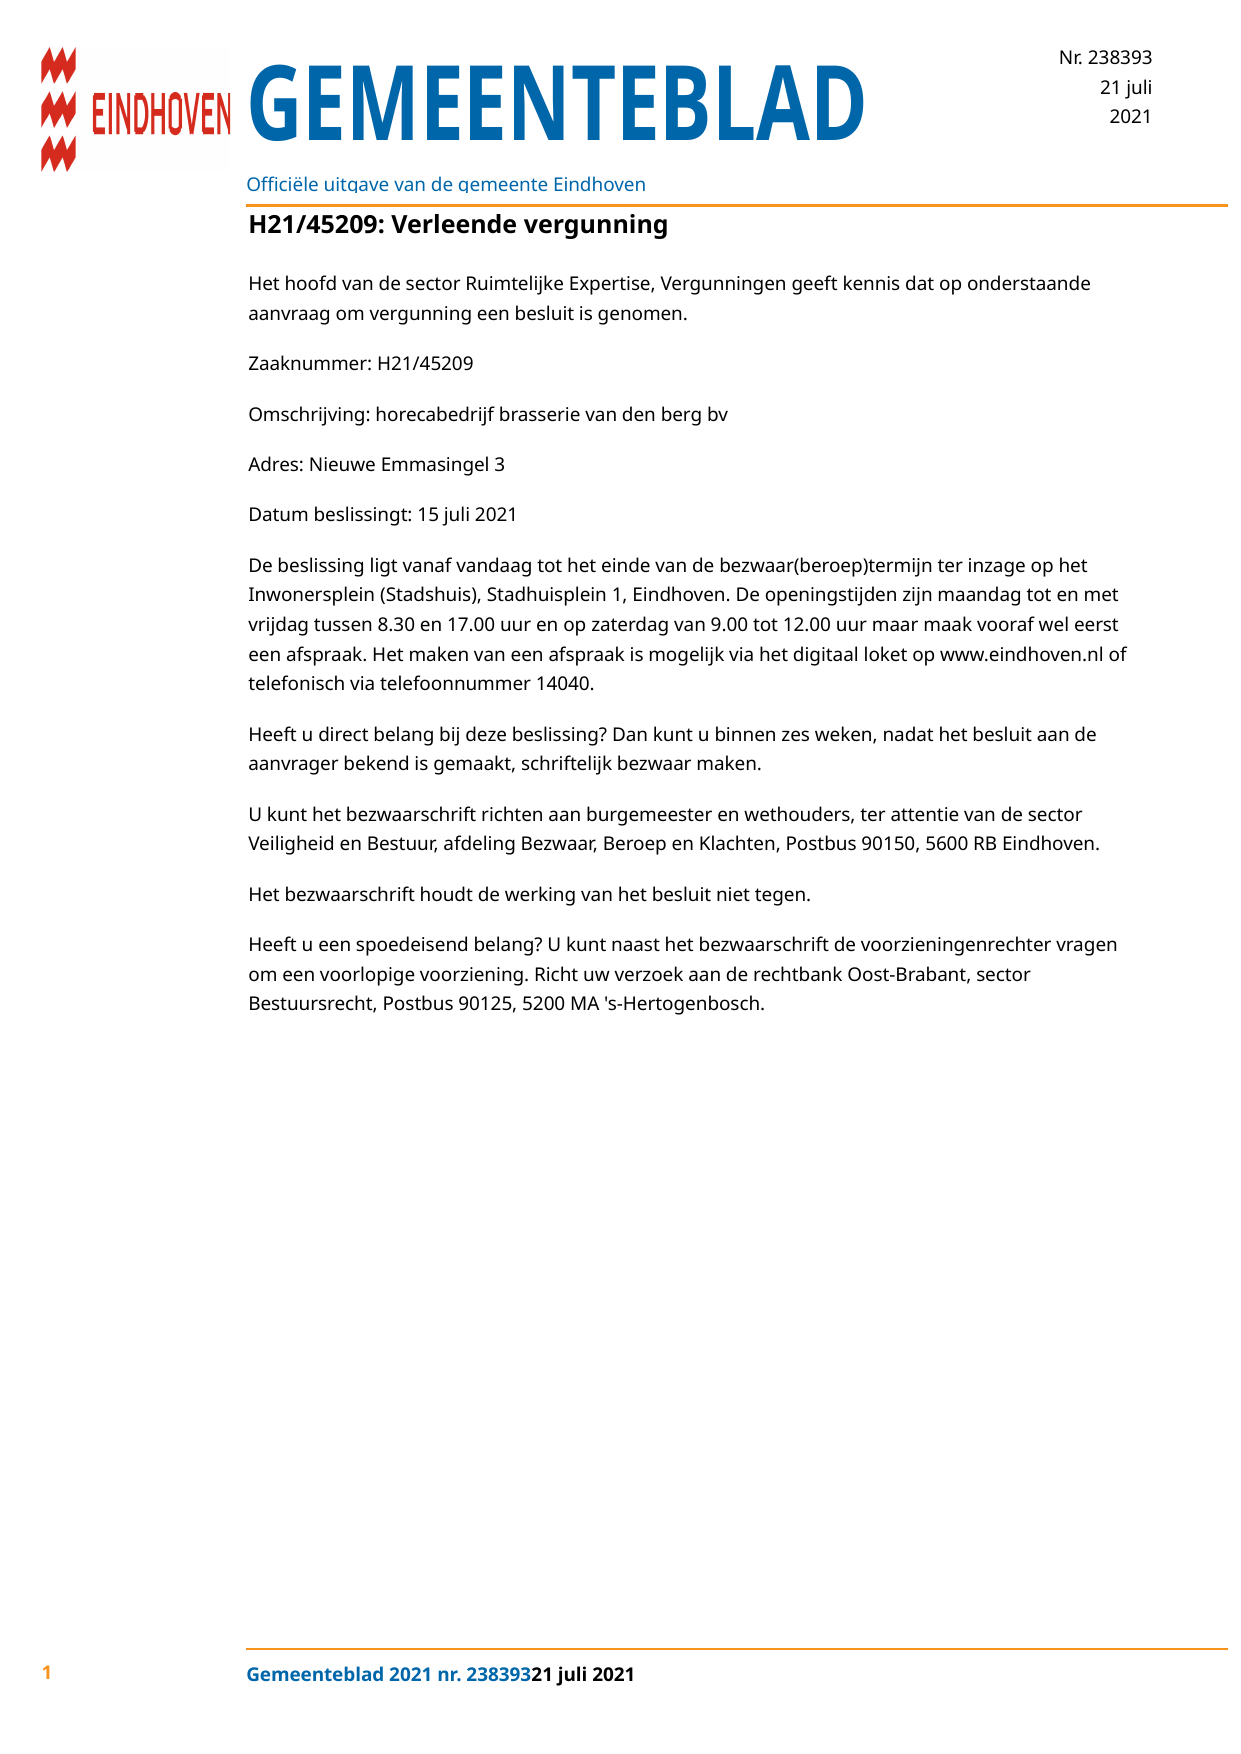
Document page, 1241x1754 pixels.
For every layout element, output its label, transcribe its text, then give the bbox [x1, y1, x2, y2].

text Heeft u direct belang bij deze beslissing? Dan kunt u binnen zes weken, nadat het besluit aan de aanvrager bekend is gemaakt, schriftelijk bezwaar maken. [248, 721, 1152, 776]
text Het bezwaarschrift houdt de werking van het besluit niet tegen. [248, 881, 1152, 906]
text Adres: Nieuwe Emmasingel 3 [248, 451, 1152, 477]
text Heeft u een spoedeisend belang? U kunt naast het bezwaarschrift de voorzieningenrechter vragen om een voorlopige voorziening. Richt uw verzoek aan de rechtbank Oost-Brabant, sector Bestuursrecht, Postbus 90125, 5200 MA 's-Hertogenbosch. [248, 931, 1152, 1016]
text De beslissing ligt vanaf vandaag tot het einde van de bezwaar(beroep)termijn ter inzage op het Inwonersplein (Stadshuis), Stadhuisplein 1, Eindhoven. De openingstijden zijn maandag tot en met vrijdag tussen 8.30 en 17.00 uur en op zaterdag van 9.00 tot 12.00 uur maar maak vooraf wel eerst een afspraak. Het maken van een afspraak is mogelijk via het digitaal loket op www.eindhoven.nl of telefonisch via telefoonnummer 14040. [248, 552, 1152, 696]
picture [41, 47, 231, 172]
text Het hoofd van de sector Ruimtelijke Expertise, Vergunningen geeft kennis dat op onderstaande aanvraag om vergunning een besluit is genomen. [248, 270, 1152, 326]
text Datum beslissingt: 15 juli 2021 [248, 502, 1152, 527]
text U kunt het bezwaarschrift richten aan burgemeester en wethouders, ter attentie van de sector Veiligheid en Bestuur, afdeling Bezwaar, Beroep en Klachten, Postbus 90150, 5600 RB Eindhoven. [248, 801, 1152, 856]
text Omschrijving: horecabedrijf brasserie van den berg bv [248, 401, 1152, 426]
text H21/45209: Verleende vergunning [248, 207, 1152, 241]
text Zaaknummer: H21/45209 [248, 350, 1152, 376]
